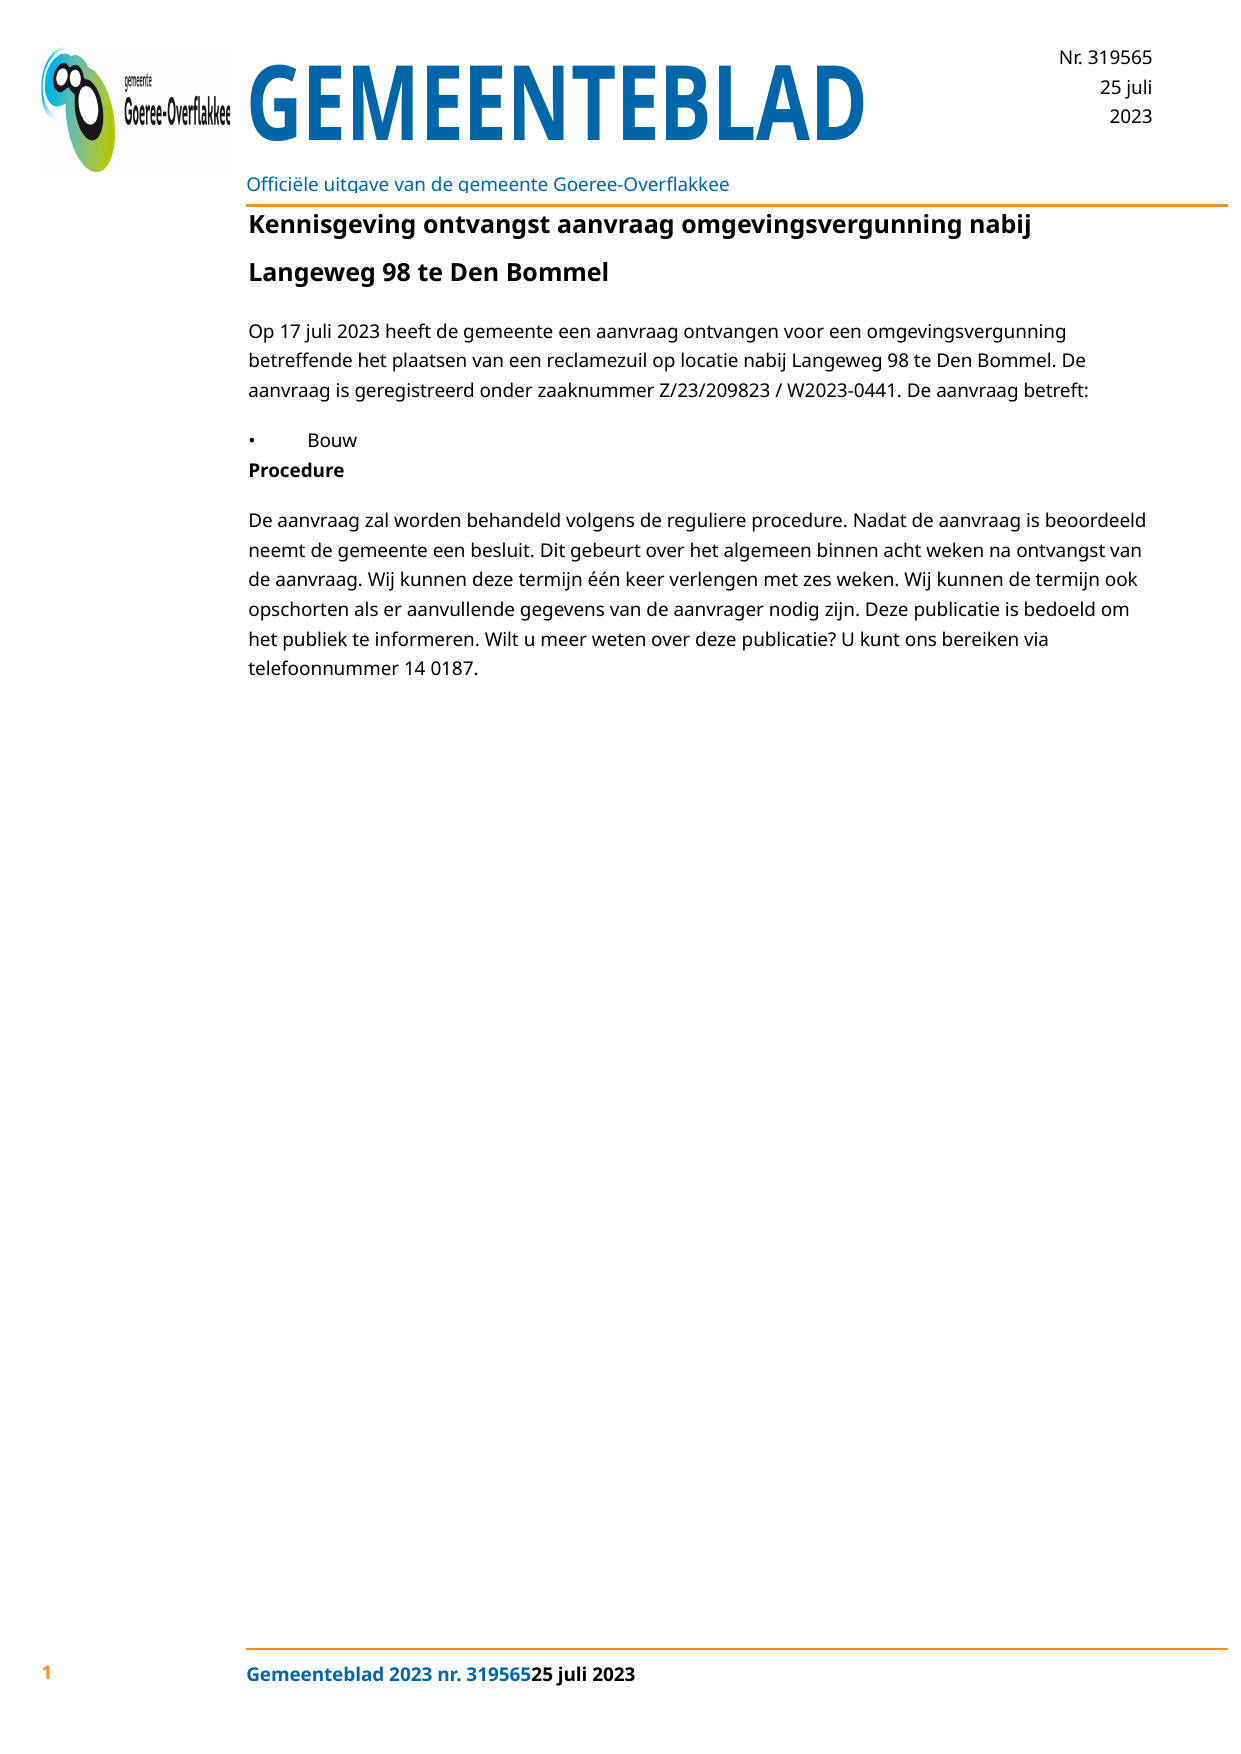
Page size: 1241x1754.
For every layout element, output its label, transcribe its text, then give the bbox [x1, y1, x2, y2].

text De aanvraag zal worden behandeld volgens de reguliere procedure. Nadat de aanvraag is beoordeeld neemt de gemeente een besluit. Dit gebeurt over het algemeen binnen acht weken na ontvangst van de aanvraag. Wij kunnen deze termijn één keer verlengen met zes weken. Wij kunnen de termijn ook opschorten als er aanvullende gegevens van de aanvrager nodig zijn. Deze publicatie is bedoeld om het publiek te informeren. Wilt u meer weten over deze publicatie? U kunt ons bereiken via telefoonnummer 14 0187. [248, 507, 1152, 681]
text Op 17 juli 2023 heeft de gemeente een aanvraag ontvangen voor een omgevingsvergunning betreffende het plaatsen van een reclamezuil op locatie nabij Langeweg 98 te Den Bommel. De aanvraag is geregistreerd onder zaaknummer Z/23/209823 / W2023-0441. De aanvraag betreft: [248, 318, 1152, 403]
list Bouw [248, 427, 1152, 453]
text Procedure [248, 457, 1152, 483]
text Kennisgeving ontvangst aanvraag omgevingsvergunning nabij Langeweg 98 te Den Bommel [248, 207, 1152, 288]
picture [41, 47, 231, 172]
